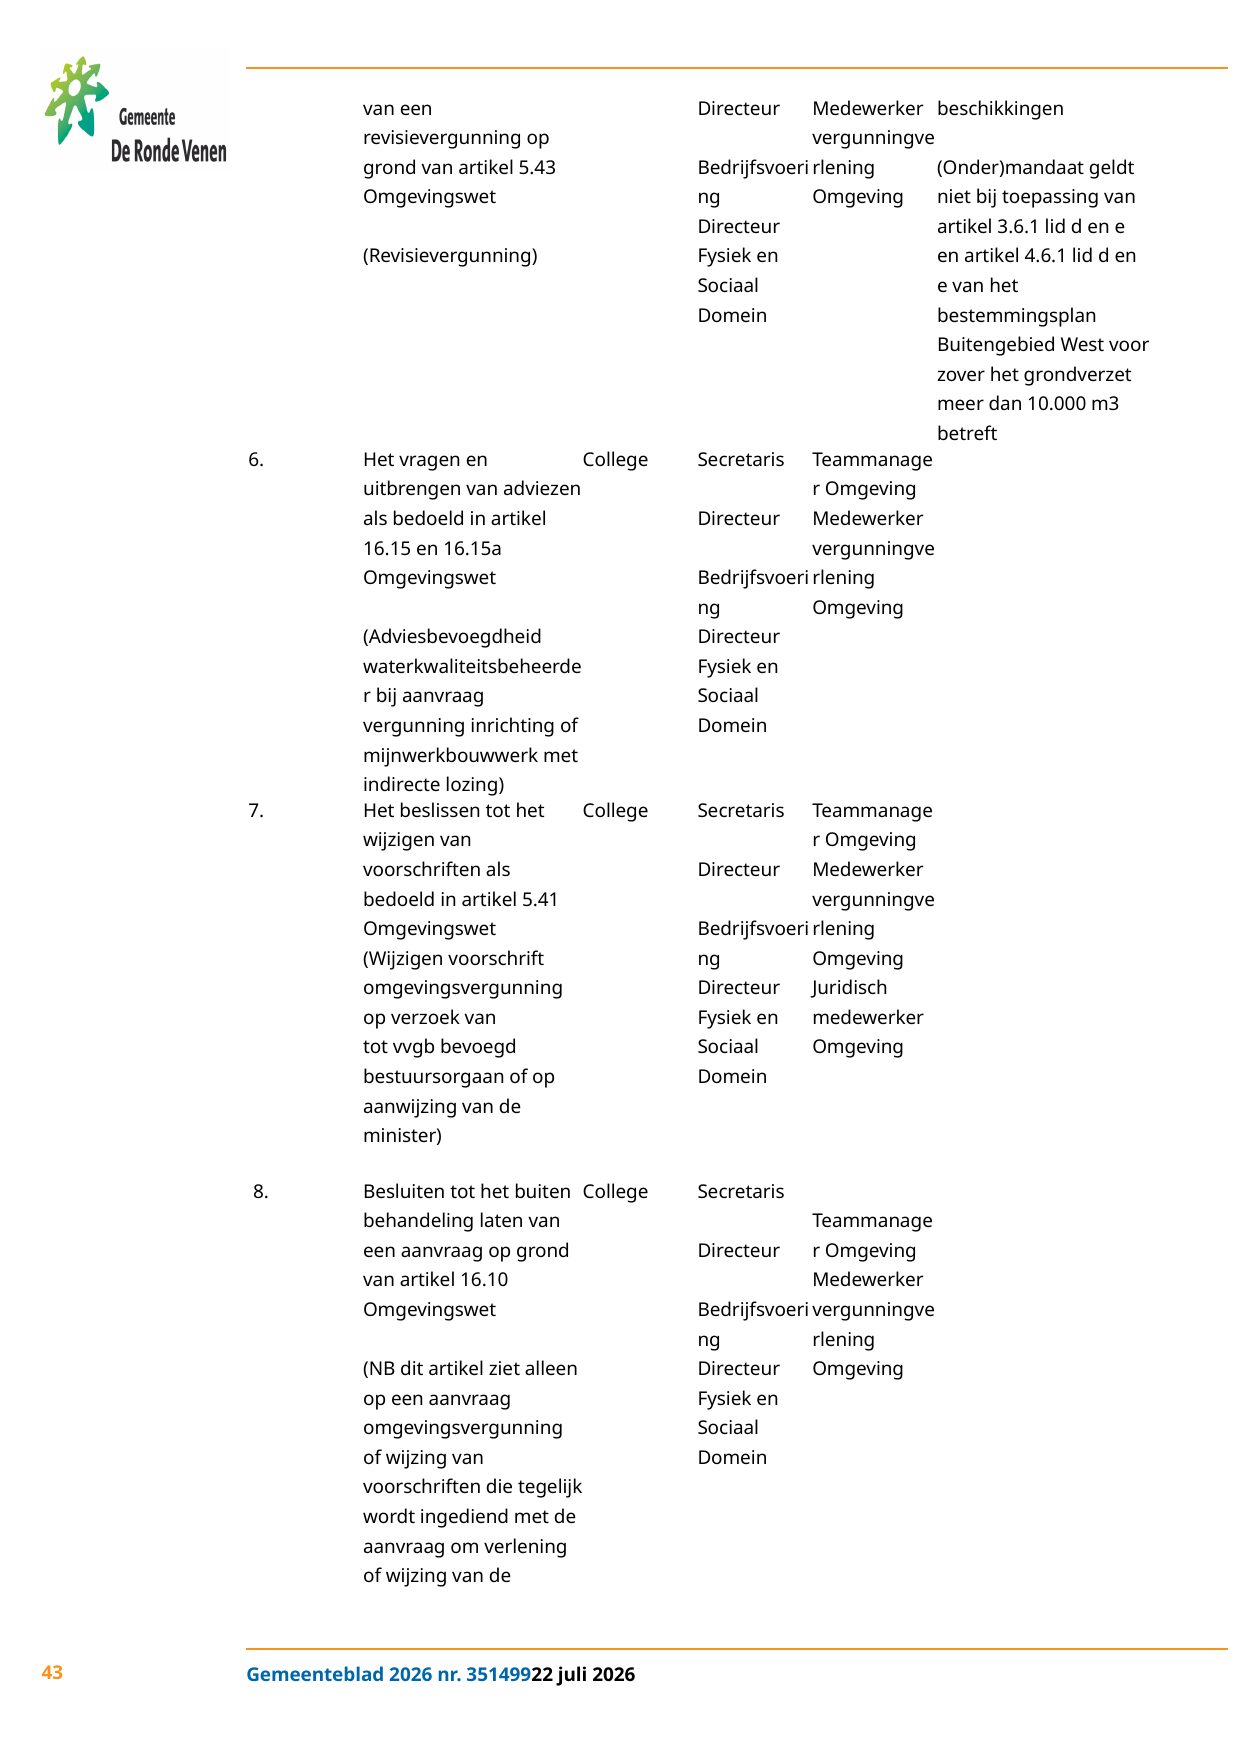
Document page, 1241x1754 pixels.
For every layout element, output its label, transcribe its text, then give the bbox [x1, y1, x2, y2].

table_cell Secretaris Directeur Bedrijfsvoering Directeur Fysiek en Sociaal Domein [697, 446, 812, 797]
table_cell Directeur Bedrijfsvoering Directeur Fysiek en Sociaal Domein [697, 95, 812, 446]
table_cell [583, 95, 697, 446]
table_cell [937, 797, 1152, 1178]
table_cell Besluiten tot het buiten behandeling laten van een aanvraag op grond van artikel 16.10 Omgevingswet (NB dit artikel ziet alleen op een aanvraag omgevingsvergunning of wijzing van voorschriften die tegelijk wordt ingediend met de aanvraag om verlening of wijzing van de [363, 1178, 582, 1588]
table_cell Secretaris Directeur Bedrijfsvoering Directeur Fysiek en Sociaal Domein [697, 797, 812, 1178]
table_cell beschikkingen (Onder)mandaat geldt niet bij toepassing van artikel 3.6.1 lid d en e en artikel 4.6.1 lid d en e van het bestemmingsplan Buitengebied West voor zover het grondverzet meer dan 10.000 m3 betreft [937, 95, 1152, 446]
table_cell Het beslissen tot het wijzigen van voorschriften als bedoeld in artikel 5.41 Omgevingswet (Wijzigen voorschrift omgevingsvergunning op verzoek van tot vvgb bevoegd bestuursorgaan of op aanwijzing van de minister) [363, 797, 582, 1178]
table_cell College [583, 1178, 697, 1588]
picture [41, 47, 231, 172]
table_cell College [583, 797, 697, 1178]
table_cell Medewerker vergunningverlening Omgeving [812, 95, 937, 446]
table_cell Secretaris Directeur Bedrijfsvoering Directeur Fysiek en Sociaal Domein [697, 1178, 812, 1588]
table_cell 8. [248, 1178, 363, 1588]
table_cell 6. [248, 446, 363, 797]
table_cell College [583, 446, 697, 797]
table_cell [937, 1178, 1152, 1588]
table_cell Teammanager Omgeving Medewerker vergunningverlening Omgeving Juridisch medewerker Omgeving [812, 797, 937, 1178]
table_cell van een revisievergunning op grond van artikel 5.43 Omgevingswet (Revisievergunning) [363, 95, 582, 446]
table_cell 7. [248, 797, 363, 1178]
table_cell Teammanager Omgeving Medewerker vergunningverlening Omgeving [812, 446, 937, 797]
table_cell [248, 95, 363, 446]
table_cell [937, 446, 1152, 797]
table_cell Het vragen en uitbrengen van adviezen als bedoeld in artikel 16.15 en 16.15a Omgevingswet (Adviesbevoegdheid waterkwaliteitsbeheerder bij aanvraag vergunning inrichting of mijnwerkbouwwerk met indirecte lozing) [363, 446, 582, 797]
table_cell Teammanager Omgeving Medewerker vergunningverlening Omgeving [812, 1178, 937, 1588]
